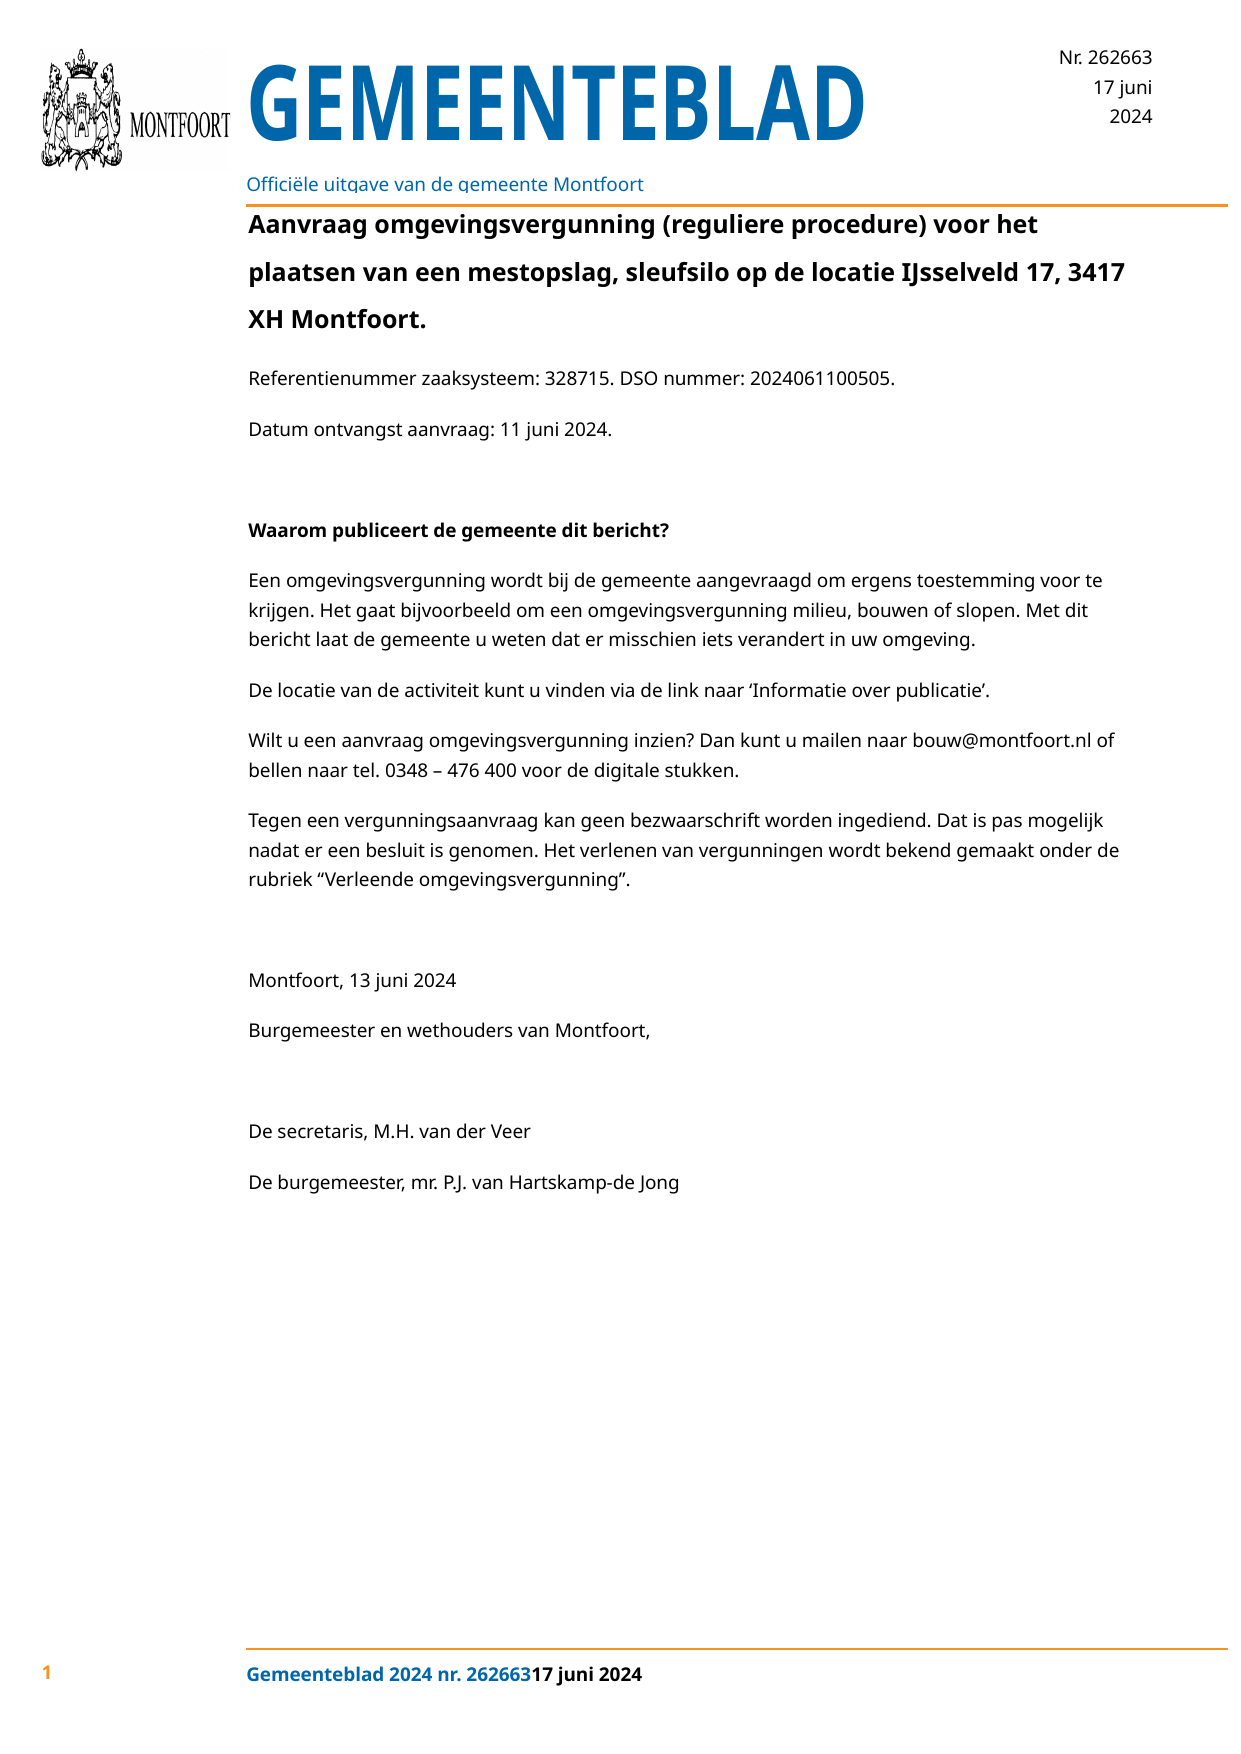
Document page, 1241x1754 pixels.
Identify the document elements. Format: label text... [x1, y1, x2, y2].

text Tegen een vergunningsaanvraag kan geen bezwaarschrift worden ingediend. Dat is pas mogelijk nadat er een besluit is genomen. Het verlenen van vergunningen wordt bekend gemaakt onder de rubriek “Verleende omgevingsvergunning”. [248, 807, 1152, 892]
text Montfoort, 13 juni 2024 [248, 967, 1152, 993]
text Datum ontvangst aanvraag: 11 juni 2024. [248, 416, 1152, 442]
text Een omgevingsvergunning wordt bij de gemeente aangevraagd om ergens toestemming voor te krijgen. Het gaat bijvoorbeeld om een omgevingsvergunning milieu, bouwen of slopen. Met dit bericht laat de gemeente u weten dat er misschien iets verandert in uw omgeving. [248, 567, 1152, 652]
text Referentienummer zaaksysteem: 328715. DSO nummer: 2024061100505. [248, 366, 1152, 391]
text De burgemeester, mr. P.J. van Hartskamp-de Jong [248, 1169, 1152, 1194]
text Burgemeester en wethouders van Montfoort, [248, 1018, 1152, 1043]
text De secretaris, M.H. van der Veer [248, 1118, 1152, 1144]
text De locatie van de activiteit kunt u vinden via de link naar ‘Informatie over publicatie’. [248, 677, 1152, 702]
text Aanvraag omgevingsvergunning (reguliere procedure) voor het plaatsen van een mestopslag, sleufsilo op de locatie IJsselveld 17, 3417 XH Montfoort. [248, 207, 1152, 336]
picture [41, 47, 231, 172]
text Waarom publiceert de gemeente dit bericht? [248, 517, 1152, 542]
text Wilt u een aanvraag omgevingsvergunning inzien? Dan kunt u mailen naar bouw@montfoort.nl of bellen naar tel. 0348 – 476 400 voor de digitale stukken. [248, 727, 1152, 782]
